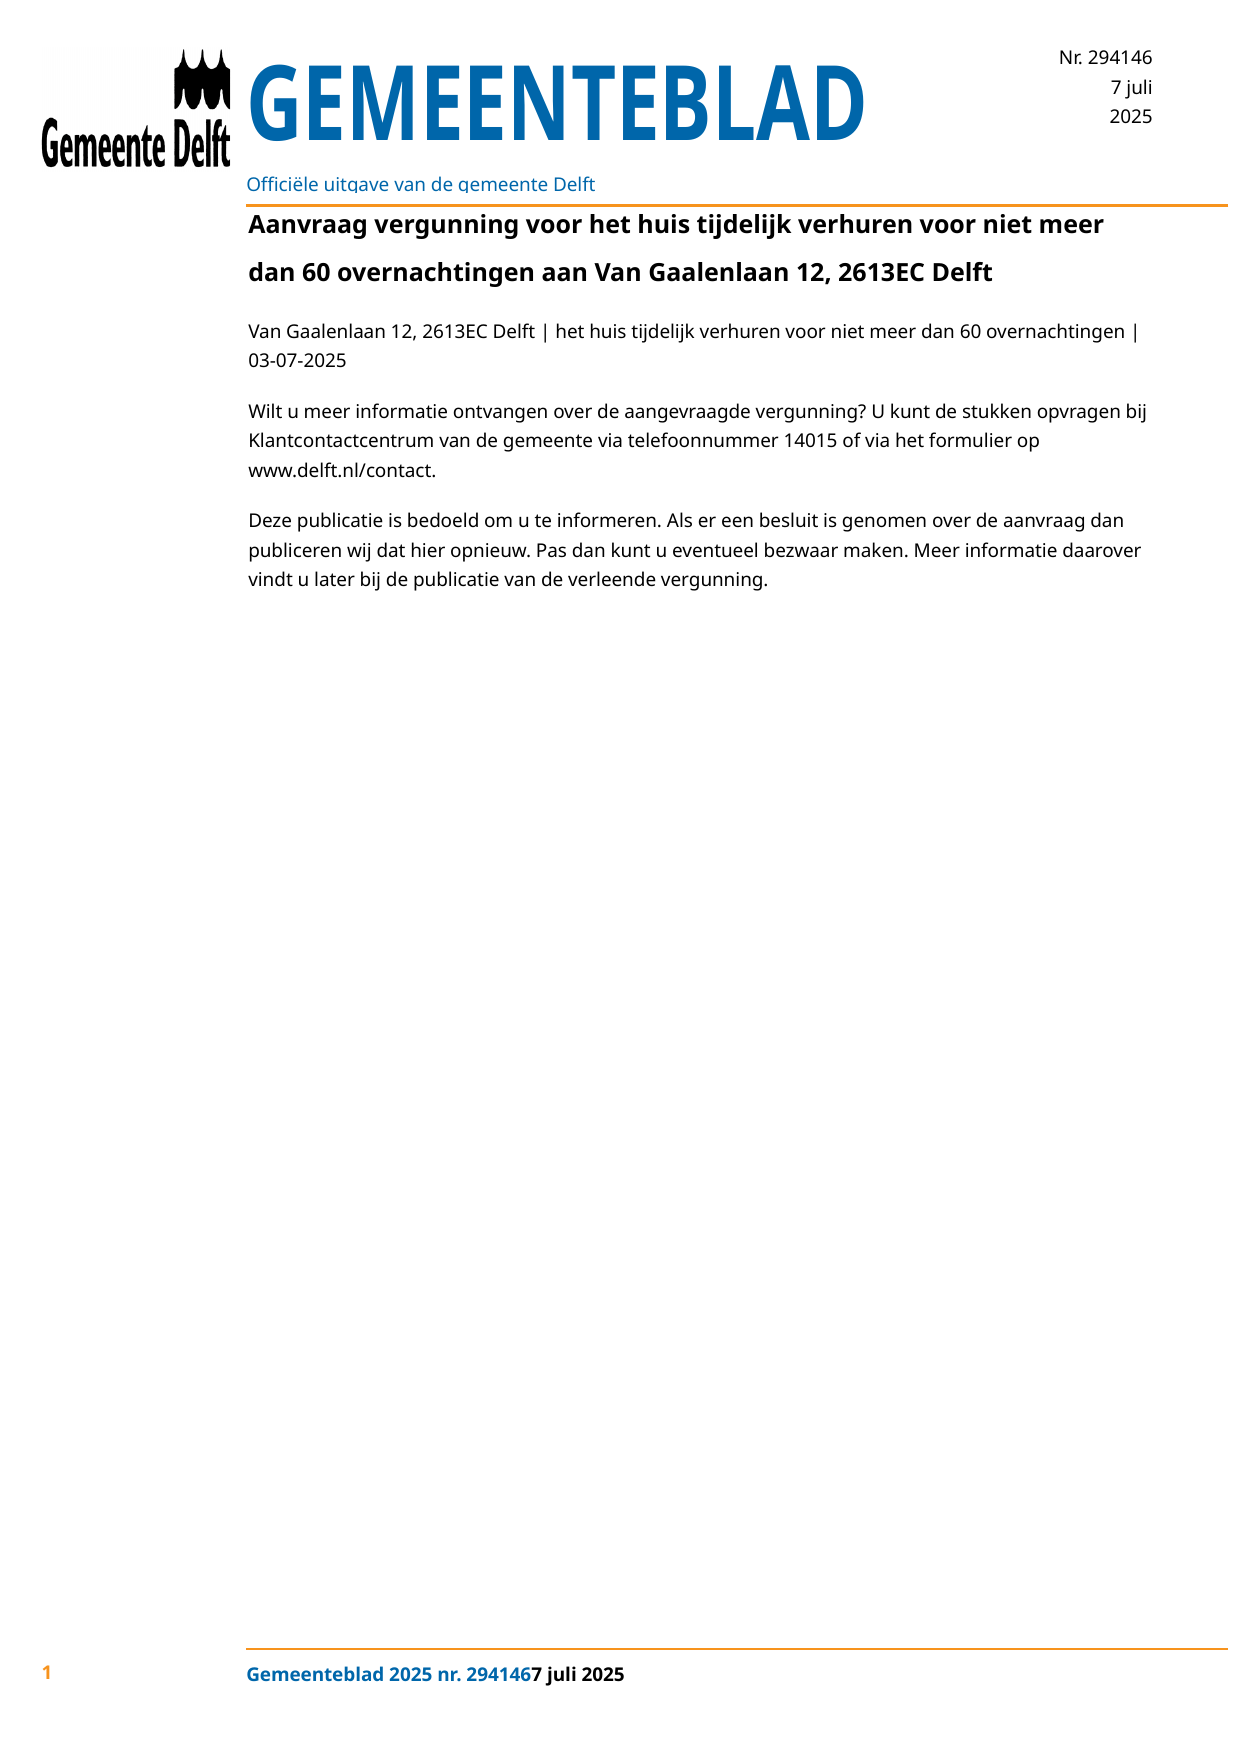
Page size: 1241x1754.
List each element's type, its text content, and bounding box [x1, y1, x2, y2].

text Wilt u meer informatie ontvangen over de aangevraagde vergunning? U kunt de stukken opvragen bij Klantcontactcentrum van de gemeente via telefoonnummer 14015 of via het formulier op www.delft.nl/contact. [248, 398, 1152, 483]
text Deze publicatie is bedoeld om u te informeren. Als er een besluit is genomen over de aanvraag dan publiceren wij dat hier opnieuw. Pas dan kunt u eventueel bezwaar maken. Meer informatie daarover vindt u later bij de publicatie van de verleende vergunning. [248, 507, 1152, 592]
text Aanvraag vergunning voor het huis tijdelijk verhuren voor niet meer dan 60 overnachtingen aan Van Gaalenlaan 12, 2613EC Delft [248, 207, 1152, 288]
text Van Gaalenlaan 12, 2613EC Delft | het huis tijdelijk verhuren voor niet meer dan 60 overnachtingen | 03-07-2025 [248, 318, 1152, 373]
picture [41, 47, 231, 172]
